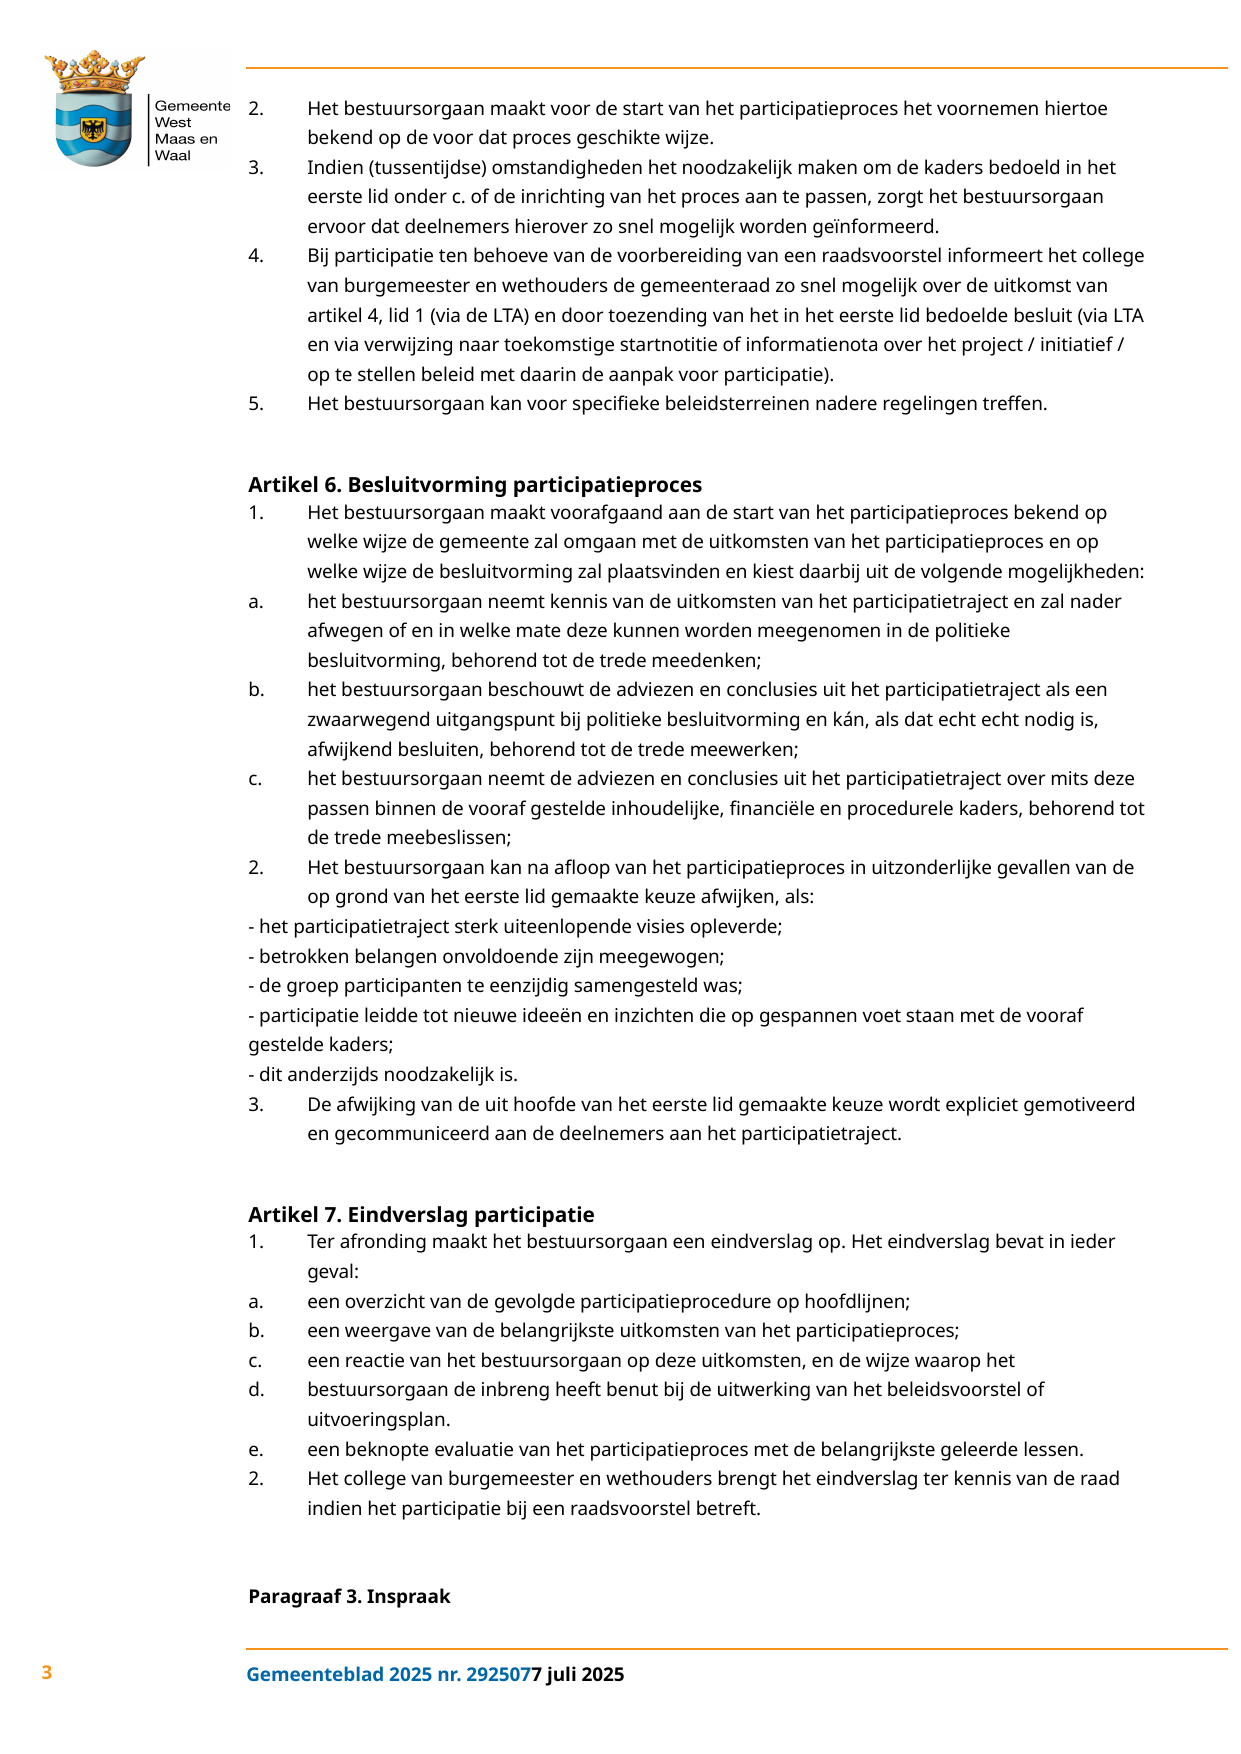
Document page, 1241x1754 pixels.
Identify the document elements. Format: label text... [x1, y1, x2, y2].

list Het bestuursorgaan maakt voor de start van het participatieproces het voornemen hiertoe bekend op de voor dat proces geschikte wijze. [248, 95, 1152, 150]
list Ter afronding maakt het bestuursorgaan een eindverslag op. Het eindverslag bevat in ieder geval: [248, 1229, 1152, 1284]
text - het participatietraject sterk uiteenlopende visies opleverde; [248, 913, 1152, 939]
list Het bestuursorgaan kan voor specifieke beleidsterreinen nadere regelingen treffen. [248, 391, 1152, 416]
list een overzicht van de gevolgde participatieprocedure op hoofdlijnen; [248, 1288, 1152, 1314]
list het bestuursorgaan neemt kennis van de uitkomsten van het participatietraject en zal nader afwegen of en in welke mate deze kunnen worden meegenomen in de politieke besluitvorming, behorend tot de trede meedenken; [248, 588, 1152, 673]
list Het college van burgemeester en wethouders brengt het eindverslag ter kennis van de raad indien het participatie bij een raadsvoorstel betreft. [248, 1465, 1152, 1521]
picture [41, 47, 231, 172]
list het bestuursorgaan neemt de adviezen en conclusies uit het participatietraject over mits deze passen binnen de vooraf gestelde inhoudelijke, financiële en procedurele kaders, behorend tot de trede meebeslissen; [248, 765, 1152, 850]
text - de groep participanten te eenzijdig samengesteld was; [248, 972, 1152, 998]
list Bij participatie ten behoeve van de voorbereiding van een raadsvoorstel informeert het college van burgemeester en wethouders de gemeenteraad zo snel mogelijk over de uitkomst van artikel 4, lid 1 (via de LTA) en door toezending van het in het eerste lid bedoelde besluit (via LTA en via verwijzing naar toekomstige startnotitie of informatienota over het project / initiatief / op te stellen beleid met daarin de aanpak voor participatie). [248, 243, 1152, 387]
list het bestuursorgaan beschouwt de adviezen en conclusies uit het participatietraject als een zwaarwegend uitgangspunt bij politieke besluitvorming en kán, als dat echt echt nodig is, afwijkend besluiten, behorend tot de trede meewerken; [248, 677, 1152, 761]
list een reactie van het bestuursorgaan op deze uitkomsten, en de wijze waarop het [248, 1347, 1152, 1373]
list Indien (tussentijdse) omstandigheden het noodzakelijk maken om de kaders bedoeld in het eerste lid onder c. of de inrichting van het proces aan te passen, zorgt het bestuursorgaan ervoor dat deelnemers hierover zo snel mogelijk worden geïnformeerd. [248, 154, 1152, 239]
list een weergave van de belangrijkste uitkomsten van het participatieproces; [248, 1317, 1152, 1343]
text - betrokken belangen onvoldoende zijn meegewogen; [248, 943, 1152, 968]
text - participatie leidde tot nieuwe ideeën en inzichten die op gespannen voet staan met de vooraf gestelde kaders; [248, 1002, 1152, 1057]
text Paragraaf 3. Inspraak [248, 1584, 1152, 1609]
list De afwijking van de uit hoofde van het eerste lid gemaakte keuze wordt expliciet gemotiveerd en gecommuniceerd aan de deelnemers aan het participatietraject. [248, 1091, 1152, 1146]
list Het bestuursorgaan kan na afloop van het participatieproces in uitzonderlijke gevallen van de op grond van het eerste lid gemaakte keuze afwijken, als: [248, 854, 1152, 909]
list Het bestuursorgaan maakt voorafgaand aan de start van het participatieproces bekend op welke wijze de gemeente zal omgaan met de uitkomsten van het participatieproces en op welke wijze de besluitvorming zal plaatsvinden en kiest daarbij uit de volgende mogelijkheden: [248, 499, 1152, 584]
list bestuursorgaan de inbreng heeft benut bij de uitwerking van het beleidsvoorstel of uitvoeringsplan. [248, 1377, 1152, 1432]
text Artikel 6. Besluitvorming participatieproces [248, 471, 1152, 499]
list een beknopte evaluatie van het participatieproces met de belangrijkste geleerde lessen. [248, 1436, 1152, 1462]
text Artikel 7. Eindverslag participatie [248, 1200, 1152, 1229]
text - dit anderzijds noodzakelijk is. [248, 1061, 1152, 1087]
